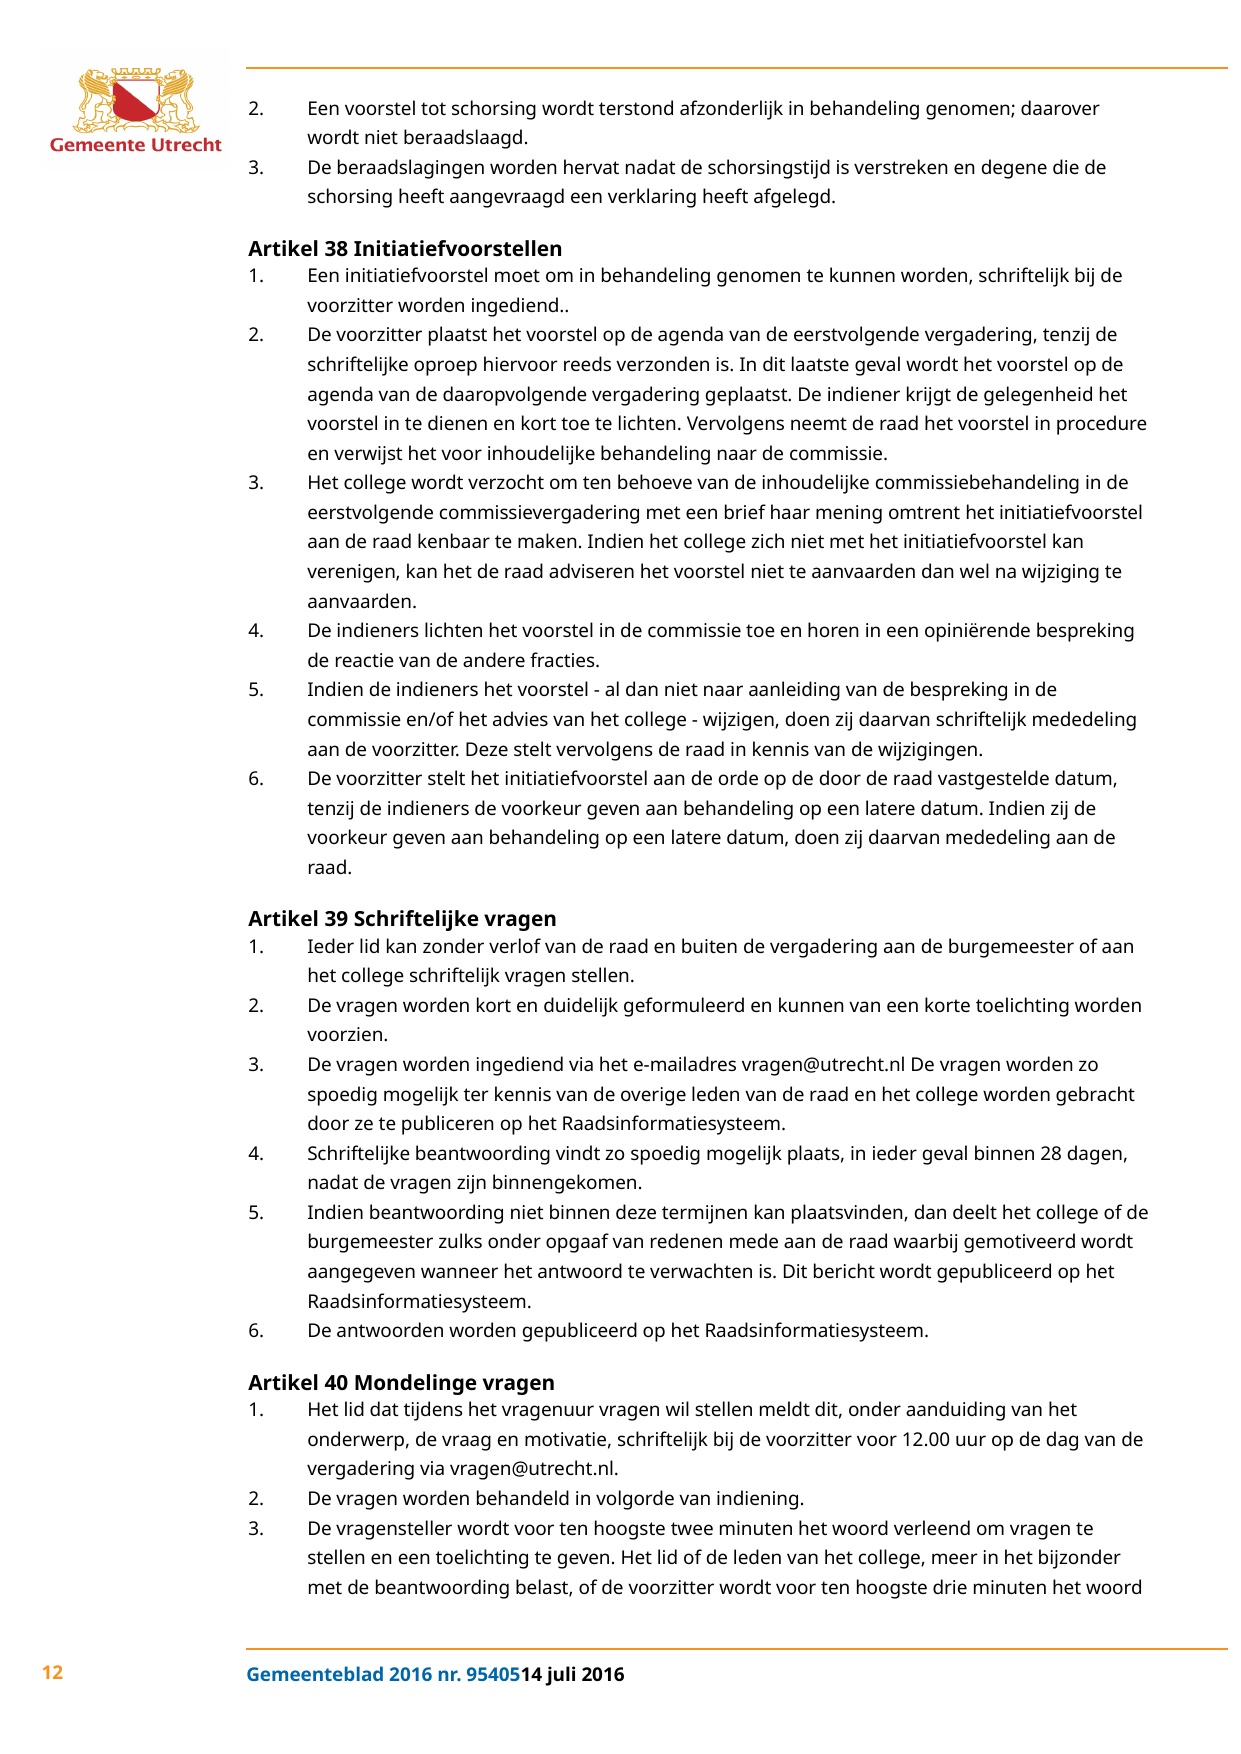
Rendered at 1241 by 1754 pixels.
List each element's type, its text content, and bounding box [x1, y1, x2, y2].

list De beraadslagingen worden hervat nadat de schorsingstijd is verstreken en degene die de schorsing heeft aangevraagd een verklaring heeft afgelegd. [248, 154, 1152, 209]
list Het lid dat tijdens het vragenuur vragen wil stellen meldt dit, onder aanduiding van het onderwerp, de vraag en motivatie, schriftelijk bij de voorzitter voor 12.00 uur op de dag van de vergadering via vragen@utrecht.nl. [248, 1396, 1152, 1481]
list De vragen worden behandeld in volgorde van indiening. [248, 1485, 1152, 1511]
text Artikel 40 Mondelinge vragen [248, 1368, 1152, 1396]
list De voorzitter plaatst het voorstel op de agenda van de eerstvolgende vergadering, tenzij de schriftelijke oproep hiervoor reeds verzonden is. In dit laatste geval wordt het voorstel op de agenda van de daaropvolgende vergadering geplaatst. De indiener krijgt de gelegenheid het voorstel in te dienen en kort toe te lichten. Vervolgens neemt de raad het voorstel in procedure en verwijst het voor inhoudelijke behandeling naar de commissie. [248, 322, 1152, 466]
list De antwoorden worden gepubliceerd op het Raadsinformatiesysteem. [248, 1317, 1152, 1343]
list De voorzitter stelt het initiatiefvoorstel aan de orde op de door de raad vastgestelde datum, tenzij de indieners de voorkeur geven aan behandeling op een latere datum. Indien zij de voorkeur geven aan behandeling op een latere datum, doen zij daarvan mededeling aan de raad. [248, 765, 1152, 880]
list De vragen worden ingediend via het e-mailadres vragen@utrecht.nl De vragen worden zo spoedig mogelijk ter kennis van de overige leden van de raad en het college worden gebracht door ze te publiceren op het Raadsinformatiesysteem. [248, 1051, 1152, 1136]
list Een voorstel tot schorsing wordt terstond afzonderlijk in behandeling genomen; daarover wordt niet beraadslaagd. [248, 95, 1152, 150]
list Het college wordt verzocht om ten behoeve van de inhoudelijke commissiebehandeling in de eerstvolgende commissievergadering met een brief haar mening omtrent het initiatiefvoorstel aan de raad kenbaar te maken. Indien het college zich niet met het initiatiefvoorstel kan verenigen, kan het de raad adviseren het voorstel niet te aanvaarden dan wel na wijziging te aanvaarden. [248, 469, 1152, 613]
list De vragen worden kort en duidelijk geformuleerd en kunnen van een korte toelichting worden voorzien. [248, 992, 1152, 1047]
list De indieners lichten het voorstel in de commissie toe en horen in een opiniërende bespreking de reactie van de andere fracties. [248, 617, 1152, 673]
list Schriftelijke beantwoording vindt zo spoedig mogelijk plaats, in ieder geval binnen 28 dagen, nadat de vragen zijn binnengekomen. [248, 1140, 1152, 1195]
list De vragensteller wordt voor ten hoogste twee minuten het woord verleend om vragen te stellen en een toelichting te geven. Het lid of de leden van het college, meer in het bijzonder met de beantwoording belast, of de voorzitter wordt voor ten hoogste drie minuten het woord [248, 1515, 1152, 1599]
text Artikel 38 Initiatiefvoorstellen [248, 234, 1152, 262]
list Indien beantwoording niet binnen deze termijnen kan plaatsvinden, dan deelt het college of de burgemeester zulks onder opgaaf van redenen mede aan de raad waarbij gemotiveerd wordt aangegeven wanneer het antwoord te verwachten is. Dit bericht wordt gepubliceerd op het Raadsinformatiesysteem. [248, 1199, 1152, 1314]
list Indien de indieners het voorstel - al dan niet naar aanleiding van de bespreking in de commissie en/of het advies van het college - wijzigen, doen zij daarvan schriftelijk mededeling aan de voorzitter. Deze stelt vervolgens de raad in kennis van de wijzigingen. [248, 677, 1152, 761]
list Een initiatiefvoorstel moet om in behandeling genomen te kunnen worden, schriftelijk bij de voorzitter worden ingediend.. [248, 262, 1152, 318]
text Artikel 39 Schriftelijke vragen [248, 904, 1152, 933]
picture [41, 47, 231, 172]
list Ieder lid kan zonder verlof van de raad en buiten de vergadering aan de burgemeester of aan het college schriftelijk vragen stellen. [248, 933, 1152, 988]
